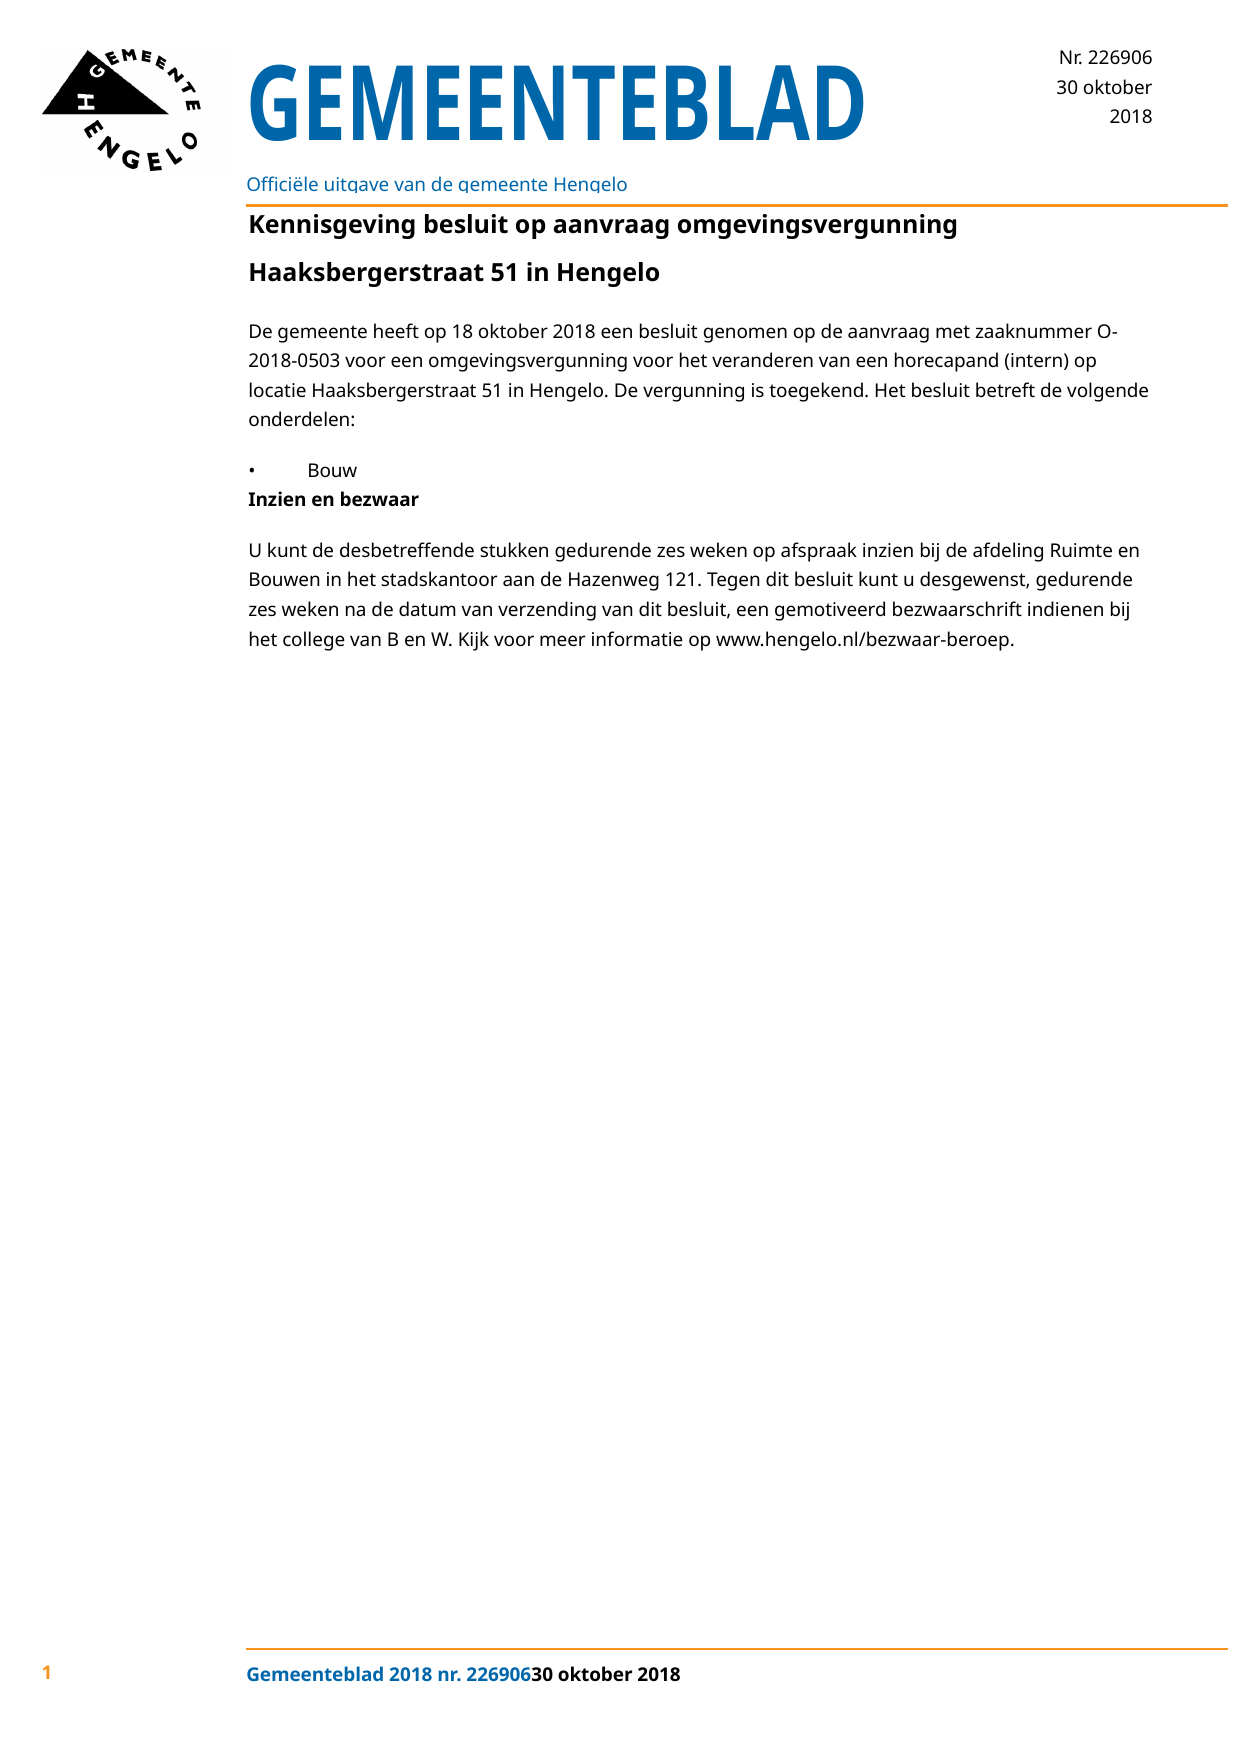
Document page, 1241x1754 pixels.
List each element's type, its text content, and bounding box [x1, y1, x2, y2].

text De gemeente heeft op 18 oktober 2018 een besluit genomen op de aanvraag met zaaknummer O-2018-0503 voor een omgevingsvergunning voor het veranderen van een horecapand (intern) op locatie Haaksbergerstraat 51 in Hengelo. De vergunning is toegekend. Het besluit betreft de volgende onderdelen: [248, 318, 1152, 432]
text Inzien en bezwaar [248, 487, 1152, 512]
picture [41, 47, 231, 172]
list Bouw [248, 457, 1152, 483]
text Kennisgeving besluit op aanvraag omgevingsvergunning Haaksbergerstraat 51 in Hengelo [248, 207, 1152, 288]
text U kunt de desbetreffende stukken gedurende zes weken op afspraak inzien bij de afdeling Ruimte en Bouwen in het stadskantoor aan de Hazenweg 121. Tegen dit besluit kunt u desgewenst, gedurende zes weken na de datum van verzending van dit besluit, een gemotiveerd bezwaarschrift indienen bij het college van B en W. Kijk voor meer informatie op www.hengelo.nl/bezwaar-beroep. [248, 537, 1152, 652]
